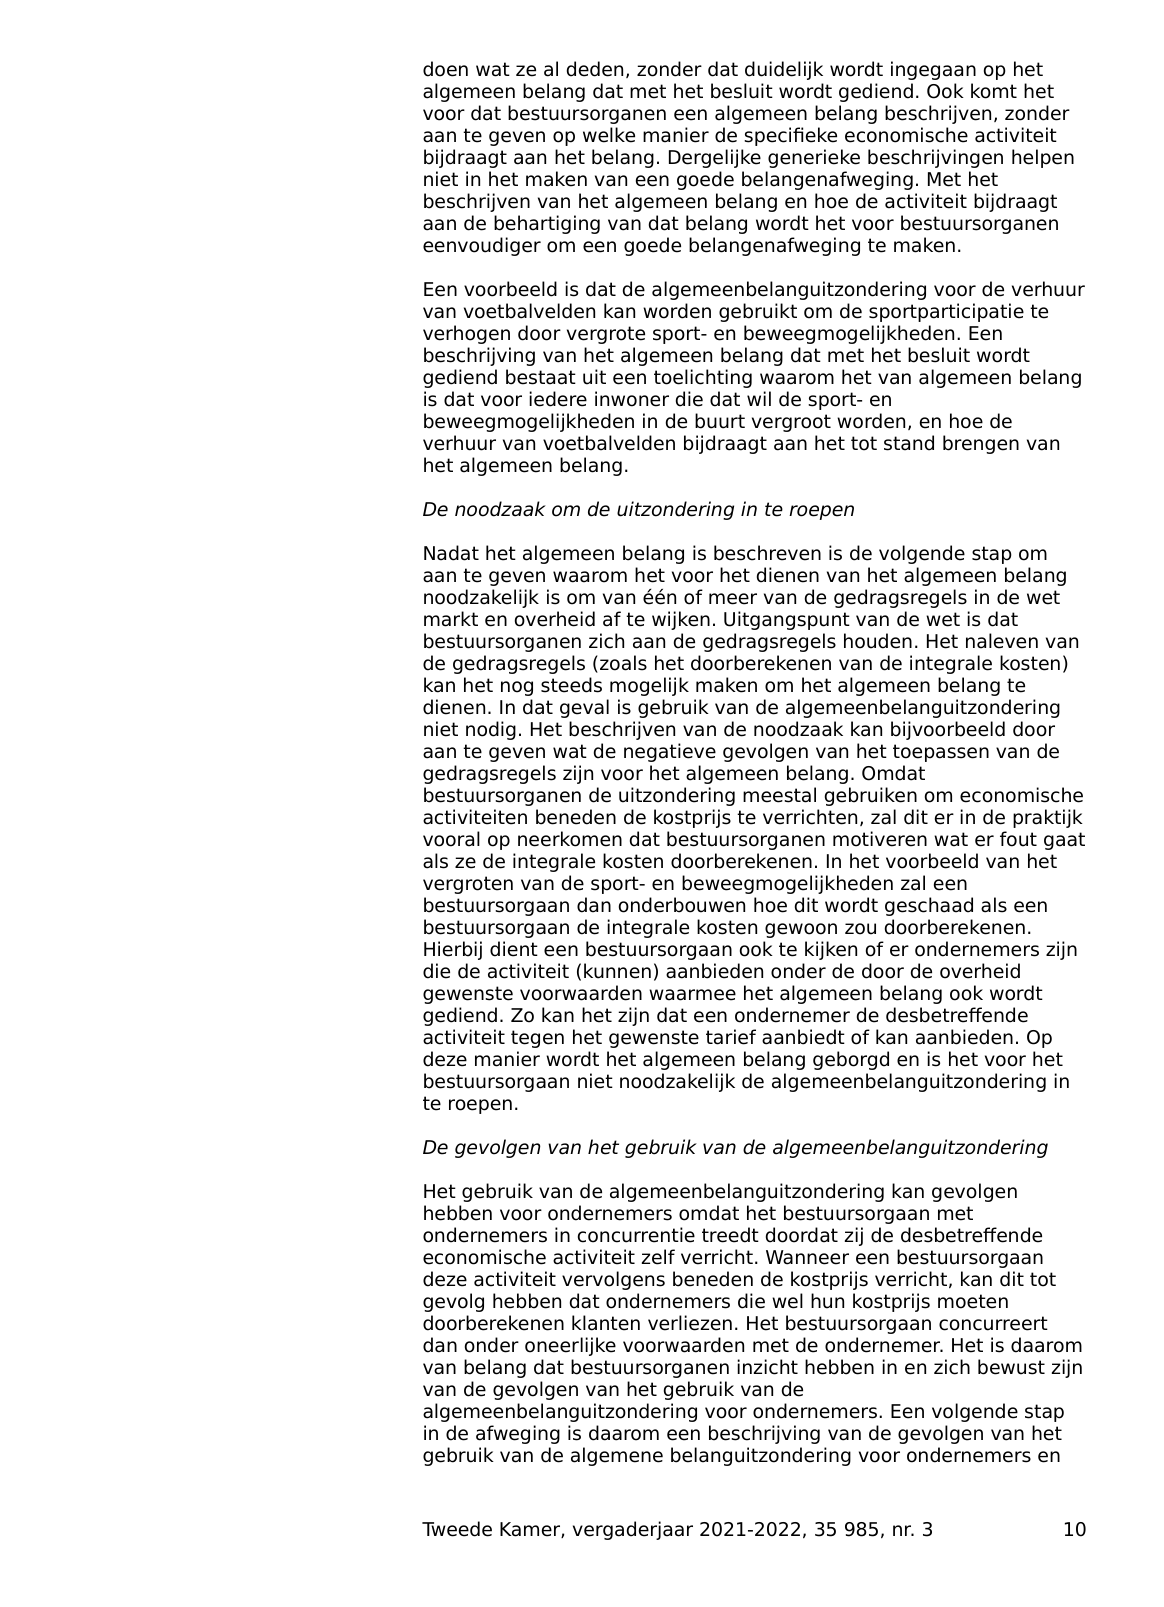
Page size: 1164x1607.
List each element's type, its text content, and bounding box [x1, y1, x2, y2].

text doen wat ze al deden, zonder dat duidelijk wordt ingegaan op het algemeen belang dat met het besluit wordt gediend. Ook komt het voor dat bestuursorganen een algemeen belang beschrijven, zonder aan te geven op welke manier de specifieke economische activiteit bijdraagt aan het belang. Dergelijke generieke beschrijvingen helpen niet in het maken van een goede belangenafweging. Met het beschrijven van het algemeen belang en hoe de activiteit bijdraagt aan de behartiging van dat belang wordt het voor bestuursorganen eenvoudiger om een goede belangenafweging te maken. [422, 59, 1087, 257]
text Het gebruik van de algemeenbelanguitzondering kan gevolgen hebben voor ondernemers omdat het bestuursorgaan met ondernemers in concurrentie treedt doordat zij de desbetreffende economische activiteit zelf verricht. Wanneer een bestuursorgaan deze activiteit vervolgens beneden de kostprijs verricht, kan dit tot gevolg hebben dat ondernemers die wel hun kostprijs moeten doorberekenen klanten verliezen. Het bestuursorgaan concurreert dan onder oneerlijke voorwaarden met de ondernemer. Het is daarom van belang dat bestuursorganen inzicht hebben in en zich bewust zijn van de gevolgen van het gebruik van de algemeenbelanguitzondering voor ondernemers. Een volgende stap in de afweging is daarom een beschrijving van de gevolgen van het gebruik van de algemene belanguitzondering voor ondernemers en [422, 1181, 1087, 1467]
subtitle De noodzaak om de uitzondering in te roepen [422, 499, 1087, 521]
text Een voorbeeld is dat de algemeenbelanguitzondering voor de verhuur van voetbalvelden kan worden gebruikt om de sportparticipatie te verhogen door vergrote sport- en beweegmogelijkheden. Een beschrijving van het algemeen belang dat met het besluit wordt gediend bestaat uit een toelichting waarom het van algemeen belang is dat voor iedere inwoner die dat wil de sport- en beweegmogelijkheden in de buurt vergroot worden, en hoe de verhuur van voetbalvelden bijdraagt aan het tot stand brengen van het algemeen belang. [422, 279, 1087, 477]
text Nadat het algemeen belang is beschreven is de volgende stap om aan te geven waarom het voor het dienen van het algemeen belang noodzakelijk is om van één of meer van de gedragsregels in de wet markt en overheid af te wijken. Uitgangspunt van de wet is dat bestuursorganen zich aan de gedragsregels houden. Het naleven van de gedragsregels (zoals het doorberekenen van de integrale kosten) kan het nog steeds mogelijk maken om het algemeen belang te dienen. In dat geval is gebruik van de algemeenbelanguitzondering niet nodig. Het beschrijven van de noodzaak kan bijvoorbeeld door aan te geven wat de negatieve gevolgen van het toepassen van de gedragsregels zijn voor het algemeen belang. Omdat bestuursorganen de uitzondering meestal gebruiken om economische activiteiten beneden de kostprijs te verrichten, zal dit er in de praktijk vooral op neerkomen dat bestuursorganen motiveren wat er fout gaat als ze de integrale kosten doorberekenen. In het voorbeeld van het vergroten van de sport- en beweegmogelijkheden zal een bestuursorgaan dan onderbouwen hoe dit wordt geschaad als een bestuursorgaan de integrale kosten gewoon zou doorberekenen. Hierbij dient een bestuursorgaan ook te kijken of er ondernemers zijn die de activiteit (kunnen) aanbieden onder de door de overheid gewenste voorwaarden waarmee het algemeen belang ook wordt gediend. Zo kan het zijn dat een ondernemer de desbetreffende activiteit tegen het gewenste tarief aanbiedt of kan aanbieden. Op deze manier wordt het algemeen belang geborgd en is het voor het bestuursorgaan niet noodzakelijk de algemeenbelanguitzondering in te roepen. [422, 543, 1087, 1115]
subtitle De gevolgen van het gebruik van de algemeenbelanguitzondering [422, 1137, 1087, 1159]
